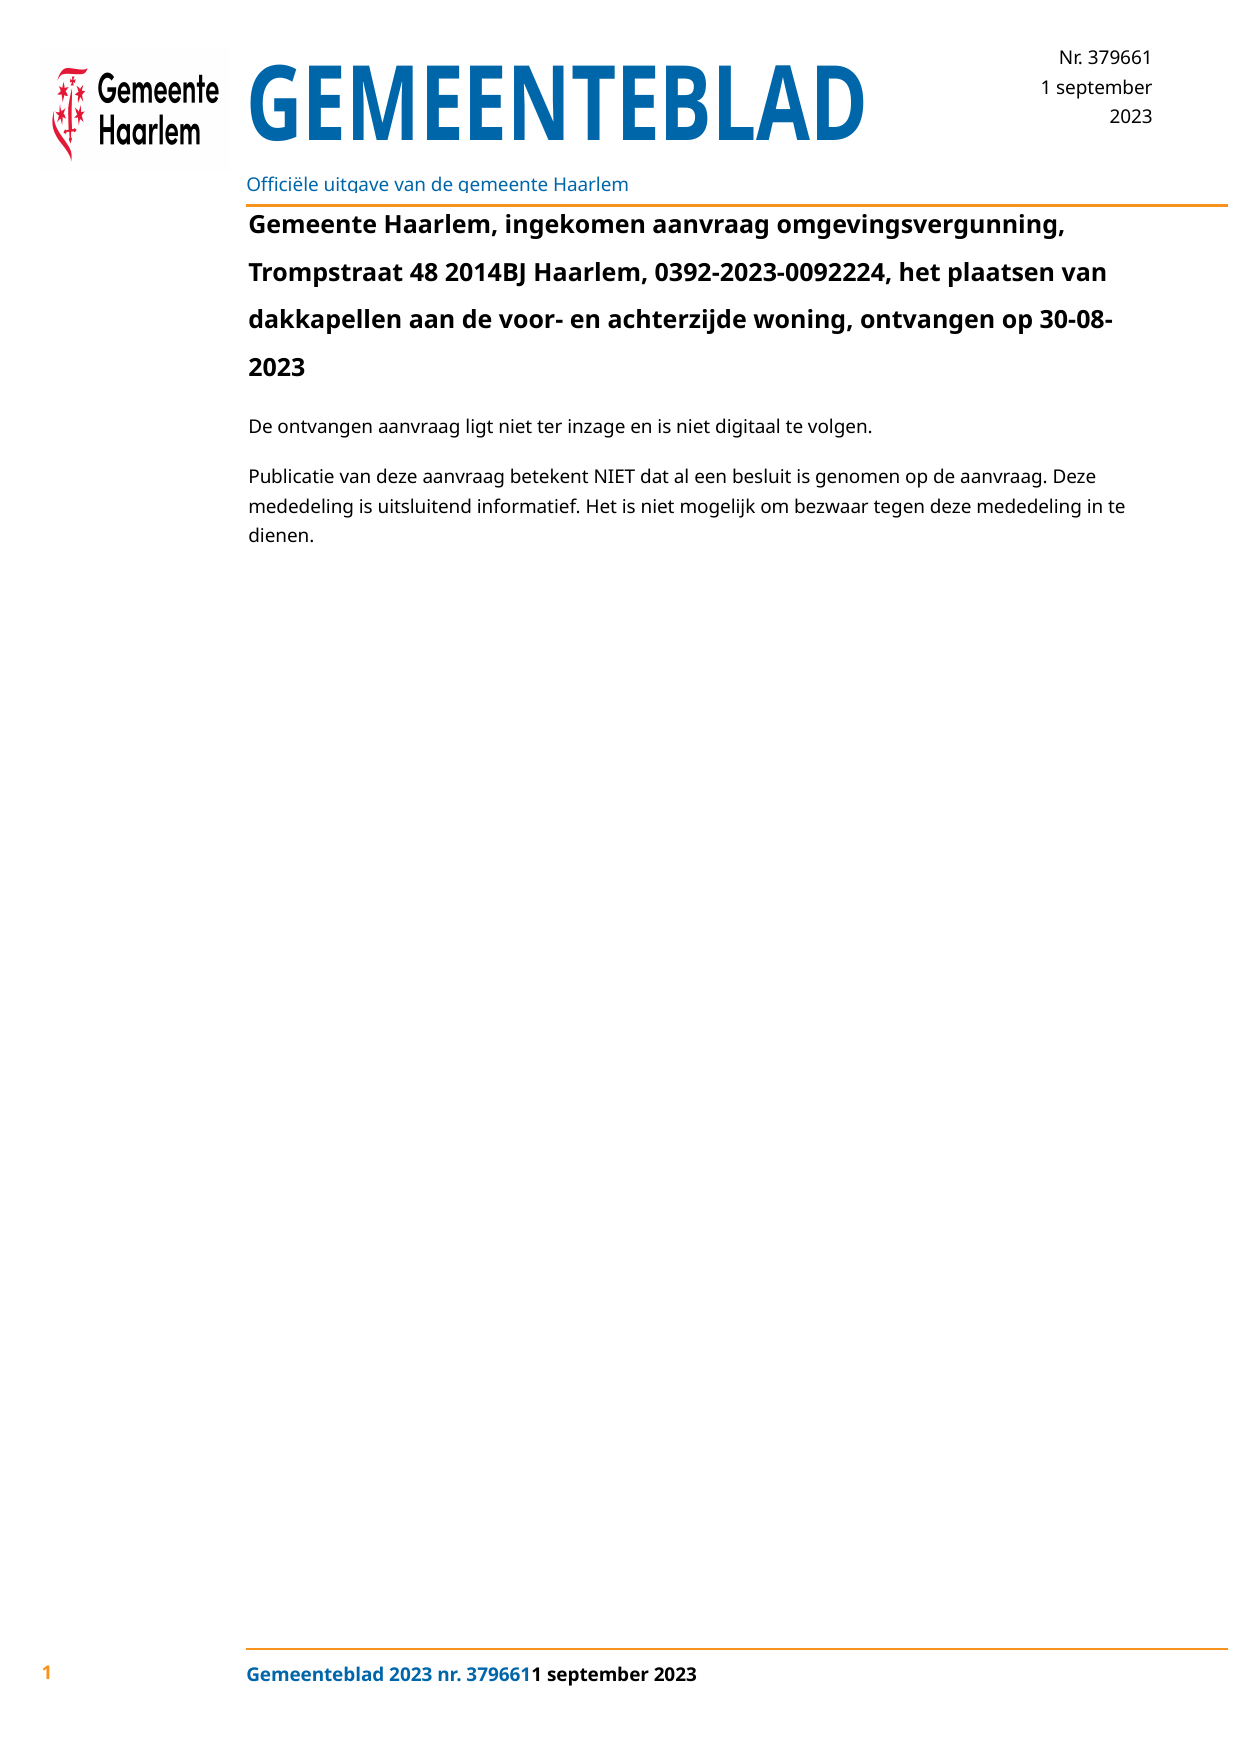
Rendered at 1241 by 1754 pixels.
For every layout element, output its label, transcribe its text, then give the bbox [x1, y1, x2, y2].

text Publicatie van deze aanvraag betekent NIET dat al een besluit is genomen op de aanvraag. Deze mededeling is uitsluitend informatief. Het is niet mogelijk om bezwaar tegen deze mededeling in te dienen. [248, 463, 1152, 548]
text Gemeente Haarlem, ingekomen aanvraag omgevingsvergunning, Trompstraat 48 2014BJ Haarlem, 0392-2023-0092224, het plaatsen van dakkapellen aan de voor- en achterzijde woning, ontvangen op 30-08-2023 [248, 207, 1152, 384]
text De ontvangen aanvraag ligt niet ter inzage en is niet digitaal te volgen. [248, 413, 1152, 439]
picture [41, 47, 231, 172]
